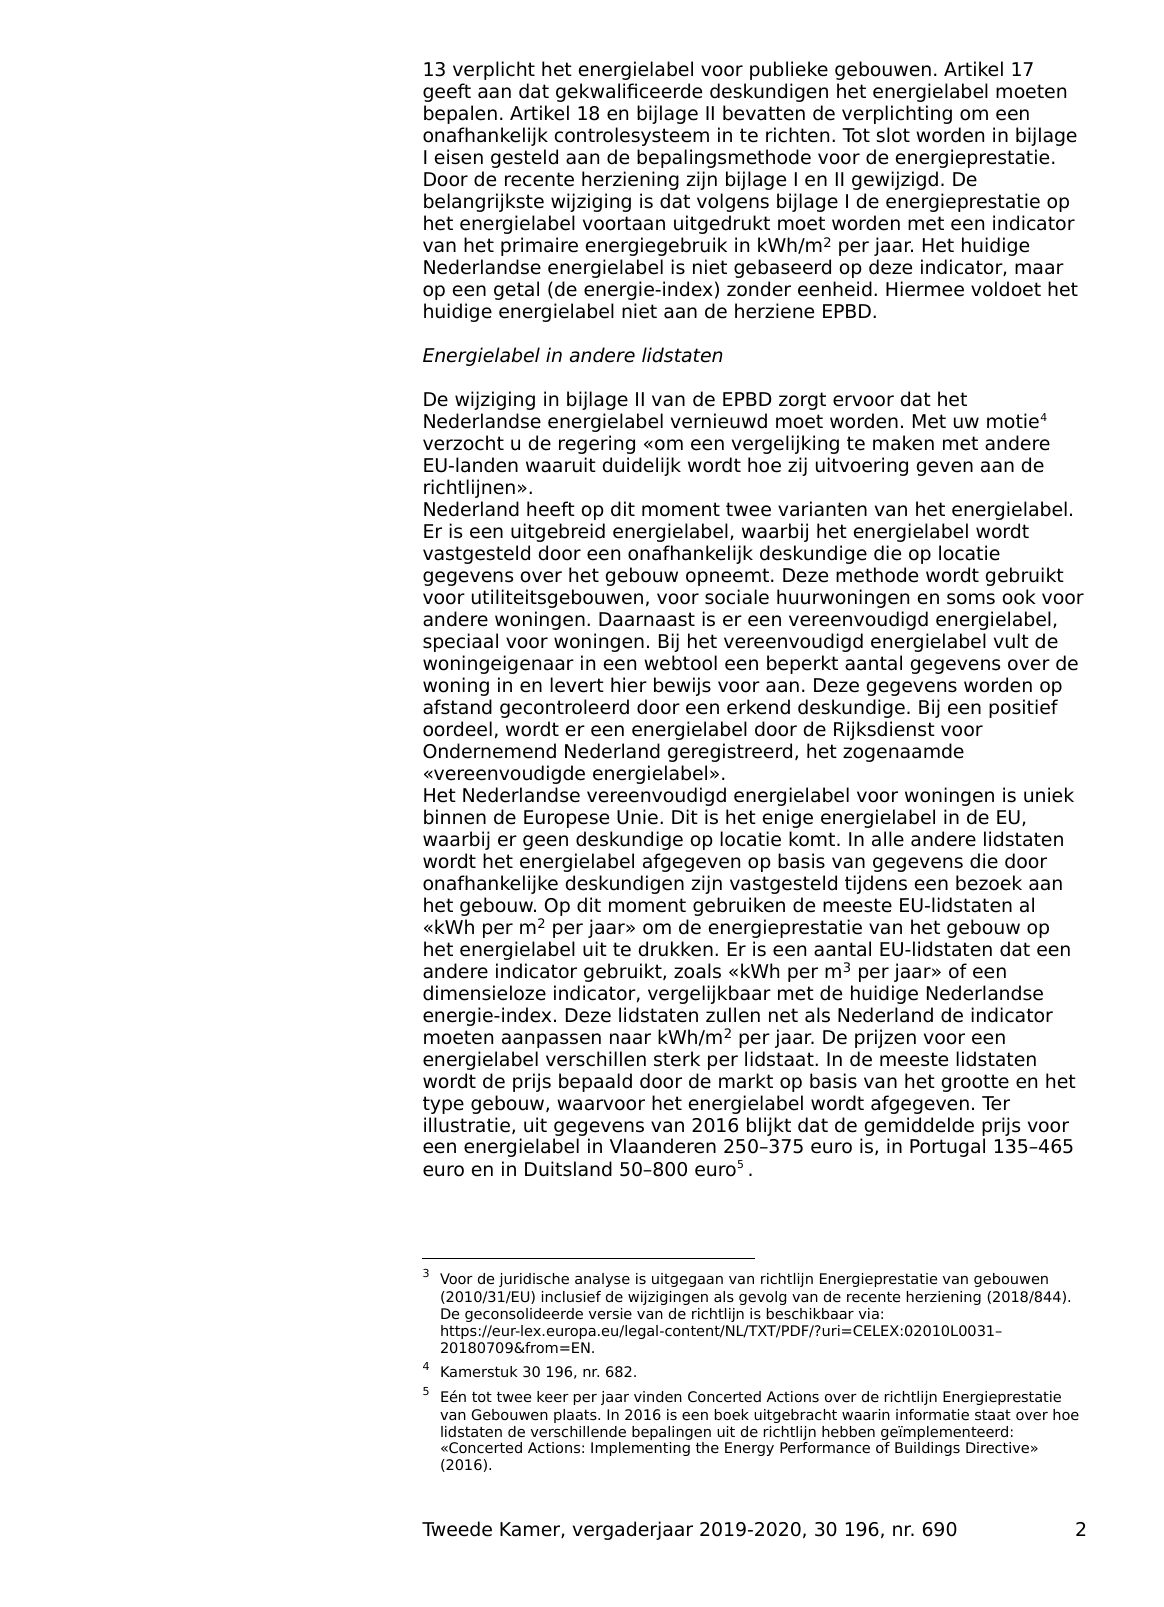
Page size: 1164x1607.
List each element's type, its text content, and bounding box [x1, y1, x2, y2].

text Nederland heeft op dit moment twee varianten van het energielabel. Er is een uitgebreid energielabel, waarbij het energielabel wordt vastgesteld door een onafhankelijk deskundige die op locatie gegevens over het gebouw opneemt. Deze methode wordt gebruikt voor utiliteitsgebouwen, voor sociale huurwoningen en soms ook voor andere woningen. Daarnaast is er een vereenvoudigd energielabel, speciaal voor woningen. Bij het vereenvoudigd energielabel vult de woningeigenaar in een webtool een beperkt aantal gegevens over de woning in en levert hier bewijs voor aan. Deze gegevens worden op afstand gecontroleerd door een erkend deskundige. Bij een positief oordeel, wordt er een energielabel door de Rijksdienst voor Ondernemend Nederland geregistreerd, het zogenaamde «vereenvoudigde energielabel». [422, 499, 1087, 785]
text Voor de juridische analyse is uitgegaan van richtlijn Energieprestatie van gebouwen (2010/31/EU) inclusief de wijzigingen als gevolg van de recente herziening (2018/844). De geconsolideerde versie van de richtlijn is beschikbaar via: https://eur-lex.europa.eu/legal-content/NL/TXT/PDF/?uri=CELEX:02010L0031–20180709&from=EN. [422, 1267, 1087, 1357]
text Het Nederlandse vereenvoudigd energielabel voor woningen is uniek binnen de Europese Unie. Dit is het enige energielabel in de EU, waarbij er geen deskundige op locatie komt. In alle andere lidstaten wordt het energielabel afgegeven op basis van gegevens die door onafhankelijke deskundigen zijn vastgesteld tijdens een bezoek aan het gebouw. Op dit moment gebruiken de meeste EU-lidstaten al «kWh per m2 per jaar» om de energieprestatie van het gebouw op het energielabel uit te drukken. Er is een aantal EU-lidstaten dat een andere indicator gebruikt, zoals «kWh per m3 per jaar» of een dimensieloze indicator, vergelijkbaar met de huidige Nederlandse energie-index. Deze lidstaten zullen net als Nederland de indicator moeten aanpassen naar kWh/m2 per jaar. De prijzen voor een energielabel verschillen sterk per lidstaat. In de meeste lidstaten wordt de prijs bepaald door de markt op basis van het grootte en het type gebouw, waarvoor het energielabel wordt afgegeven. Ter illustratie, uit gegevens van 2016 blijkt dat de gemiddelde prijs voor een energielabel in Vlaanderen 250–375 euro is, in Portugal 135–465 euro en in Duitsland 50–800 euro. [422, 785, 1087, 1180]
text Eén tot twee keer per jaar vinden Concerted Actions over de richtlijn Energieprestatie van Gebouwen plaats. In 2016 is een boek uitgebracht waarin informatie staat over hoe lidstaten de verschillende bepalingen uit de richtlijn hebben geïmplementeerd: «Concerted Actions: Implementing the Energy Performance of Buildings Directive» (2016). [422, 1385, 1087, 1474]
text Kamerstuk 30 196, nr. 682. [422, 1360, 1087, 1382]
text 13 verplicht het energielabel voor publieke gebouwen. Artikel 17 geeft aan dat gekwalificeerde deskundigen het energielabel moeten bepalen. Artikel 18 en bijlage II bevatten de verplichting om een onafhankelijk controlesysteem in te richten. Tot slot worden in bijlage I eisen gesteld aan de bepalingsmethode voor de energieprestatie. [422, 59, 1087, 169]
text Door de recente herziening zijn bijlage I en II gewijzigd. De belangrijkste wijziging is dat volgens bijlage I de energieprestatie op het energielabel voortaan uitgedrukt moet worden met een indicator van het primaire energiegebruik in kWh/m2 per jaar. Het huidige Nederlandse energielabel is niet gebaseerd op deze indicator, maar op een getal (de energie-index) zonder eenheid. Hiermee voldoet het huidige energielabel niet aan de herziene EPBD. [422, 169, 1087, 323]
text De wijziging in bijlage II van de EPBD zorgt ervoor dat het Nederlandse energielabel vernieuwd moet worden. Met uw motie verzocht u de regering «om een vergelijking te maken met andere EU-landen waaruit duidelijk wordt hoe zij uitvoering geven aan de richtlijnen». [422, 389, 1087, 499]
subtitle Energielabel in andere lidstaten [422, 345, 1087, 367]
